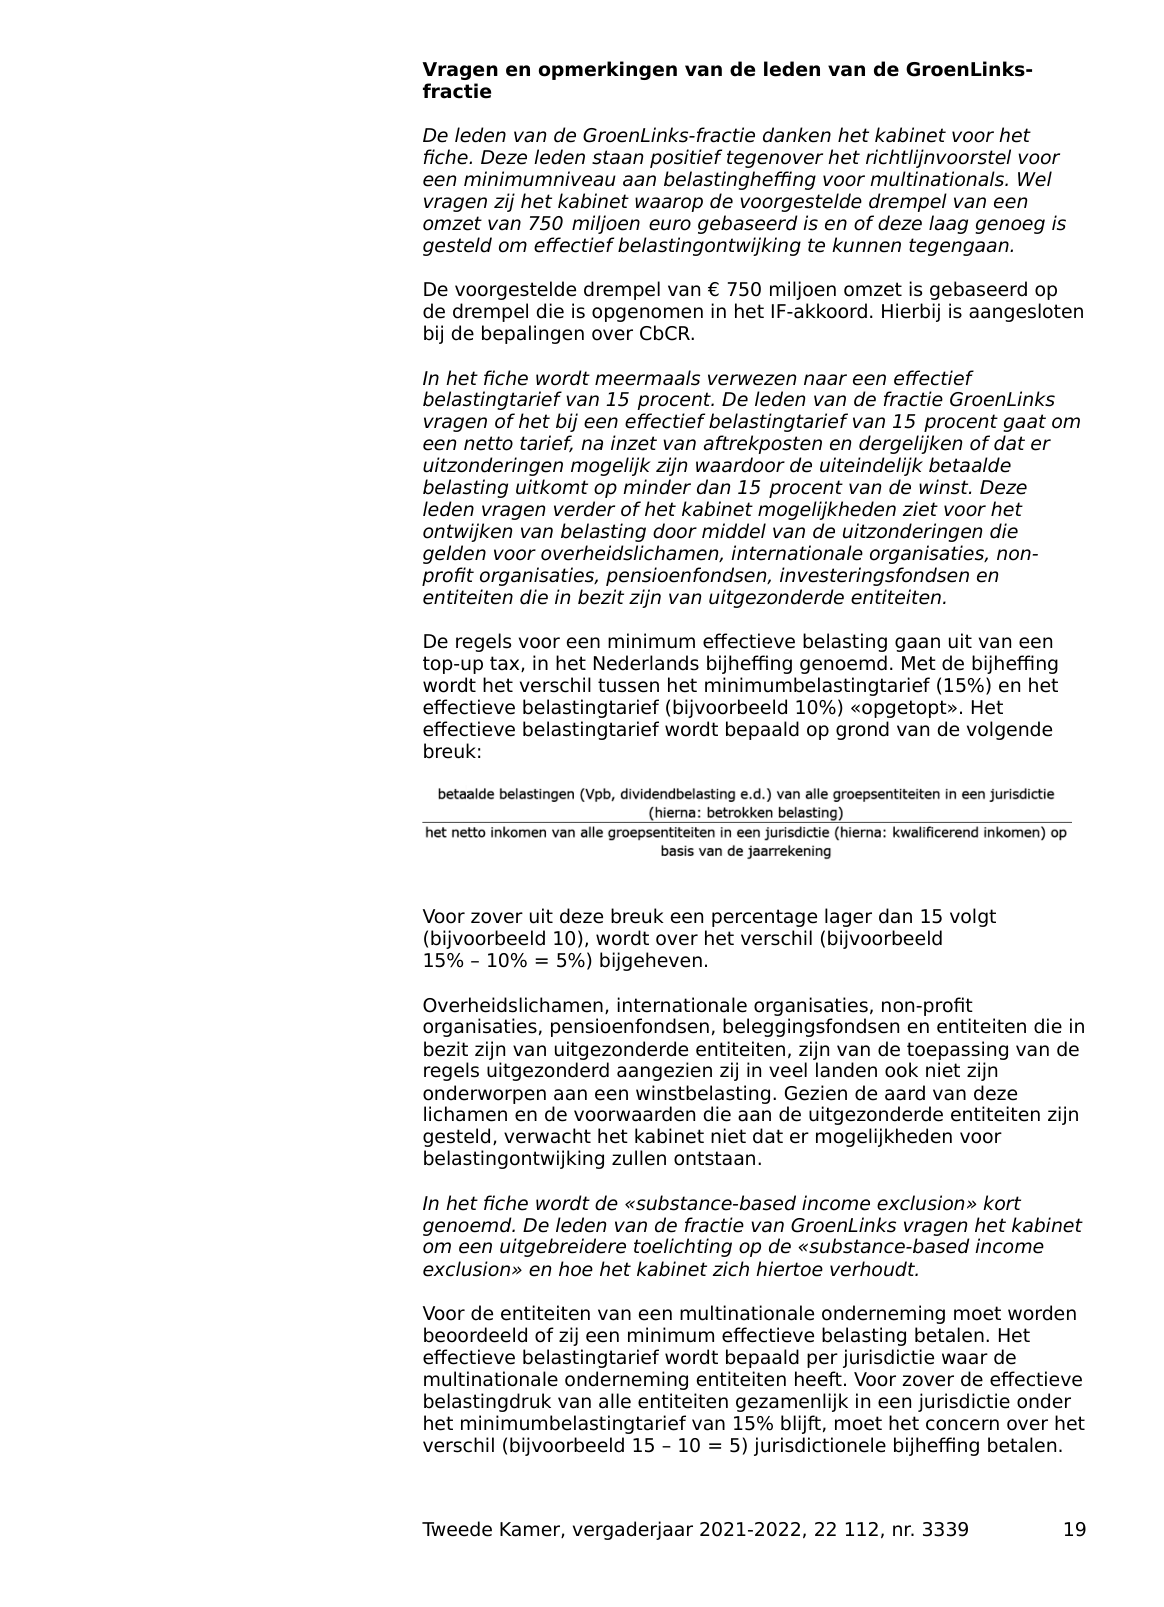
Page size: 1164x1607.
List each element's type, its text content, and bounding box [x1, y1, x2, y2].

picture [422, 785, 1072, 863]
text Overheidslichamen, internationale organisaties, non-profit organisaties, pensioenfondsen, beleggingsfondsen en entiteiten die in bezit zijn van uitgezonderde entiteiten, zijn van de toepassing van de regels uitgezonderd aangezien zij in veel landen ook niet zijn onderworpen aan een winstbelasting. Gezien de aard van deze lichamen en de voorwaarden die aan de uitgezonderde entiteiten zijn gesteld, verwacht het kabinet niet dat er mogelijkheden voor belastingontwijking zullen ontstaan. [422, 994, 1087, 1170]
subtitle Vragen en opmerkingen van de leden van de GroenLinks-fractie [422, 59, 1087, 103]
text In het fiche wordt de «substance-based income exclusion» kort genoemd. De leden van de fractie van GroenLinks vragen het kabinet om een uitgebreidere toelichting op de «substance-based income exclusion» en hoe het kabinet zich hiertoe verhoudt. [422, 1192, 1087, 1280]
text De leden van de GroenLinks-fractie danken het kabinet voor het fiche. Deze leden staan positief tegenover het richtlijnvoorstel voor een minimumniveau aan belastingheffing voor multinationals. Wel vragen zij het kabinet waarop de voorgestelde drempel van een omzet van 750 miljoen euro gebaseerd is en of deze laag genoeg is gesteld om effectief belastingontwijking te kunnen tegengaan. [422, 125, 1087, 257]
text Voor de entiteiten van een multinationale onderneming moet worden beoordeeld of zij een minimum effectieve belasting betalen. Het effectieve belastingtarief wordt bepaald per jurisdictie waar de multinationale onderneming entiteiten heeft. Voor zover de effectieve belastingdruk van alle entiteiten gezamenlijk in een jurisdictie onder het minimumbelastingtarief van 15% blijft, moet het concern over het verschil (bijvoorbeeld 15 – 10 = 5) jurisdictionele bijheffing betalen. [422, 1303, 1087, 1456]
text Voor zover uit deze breuk een percentage lager dan 15 volgt (bijvoorbeeld 10), wordt over het verschil (bijvoorbeeld 15% – 10% = 5%) bijgeheven. [422, 906, 1087, 972]
text De regels voor een minimum effectieve belasting gaan uit van een top-up tax, in het Nederlands bijheffing genoemd. Met de bijheffing wordt het verschil tussen het minimumbelastingtarief (15%) en het effectieve belastingtarief (bijvoorbeeld 10%) «opgetopt». Het effectieve belastingtarief wordt bepaald op grond van de volgende breuk: [422, 631, 1087, 763]
text De voorgestelde drempel van € 750 miljoen omzet is gebaseerd op de drempel die is opgenomen in het IF-akkoord. Hierbij is aangesloten bij de bepalingen over CbCR. [422, 279, 1087, 345]
text In het fiche wordt meermaals verwezen naar een effectief belastingtarief van 15 procent. De leden van de fractie GroenLinks vragen of het bij een effectief belastingtarief van 15 procent gaat om een netto tarief, na inzet van aftrekposten en dergelijken of dat er uitzonderingen mogelijk zijn waardoor de uiteindelijk betaalde belasting uitkomt op minder dan 15 procent van de winst. Deze leden vragen verder of het kabinet mogelijkheden ziet voor het ontwijken van belasting door middel van de uitzonderingen die gelden voor overheidslichamen, internationale organisaties, non-profit organisaties, pensioenfondsen, investeringsfondsen en entiteiten die in bezit zijn van uitgezonderde entiteiten. [422, 367, 1087, 609]
